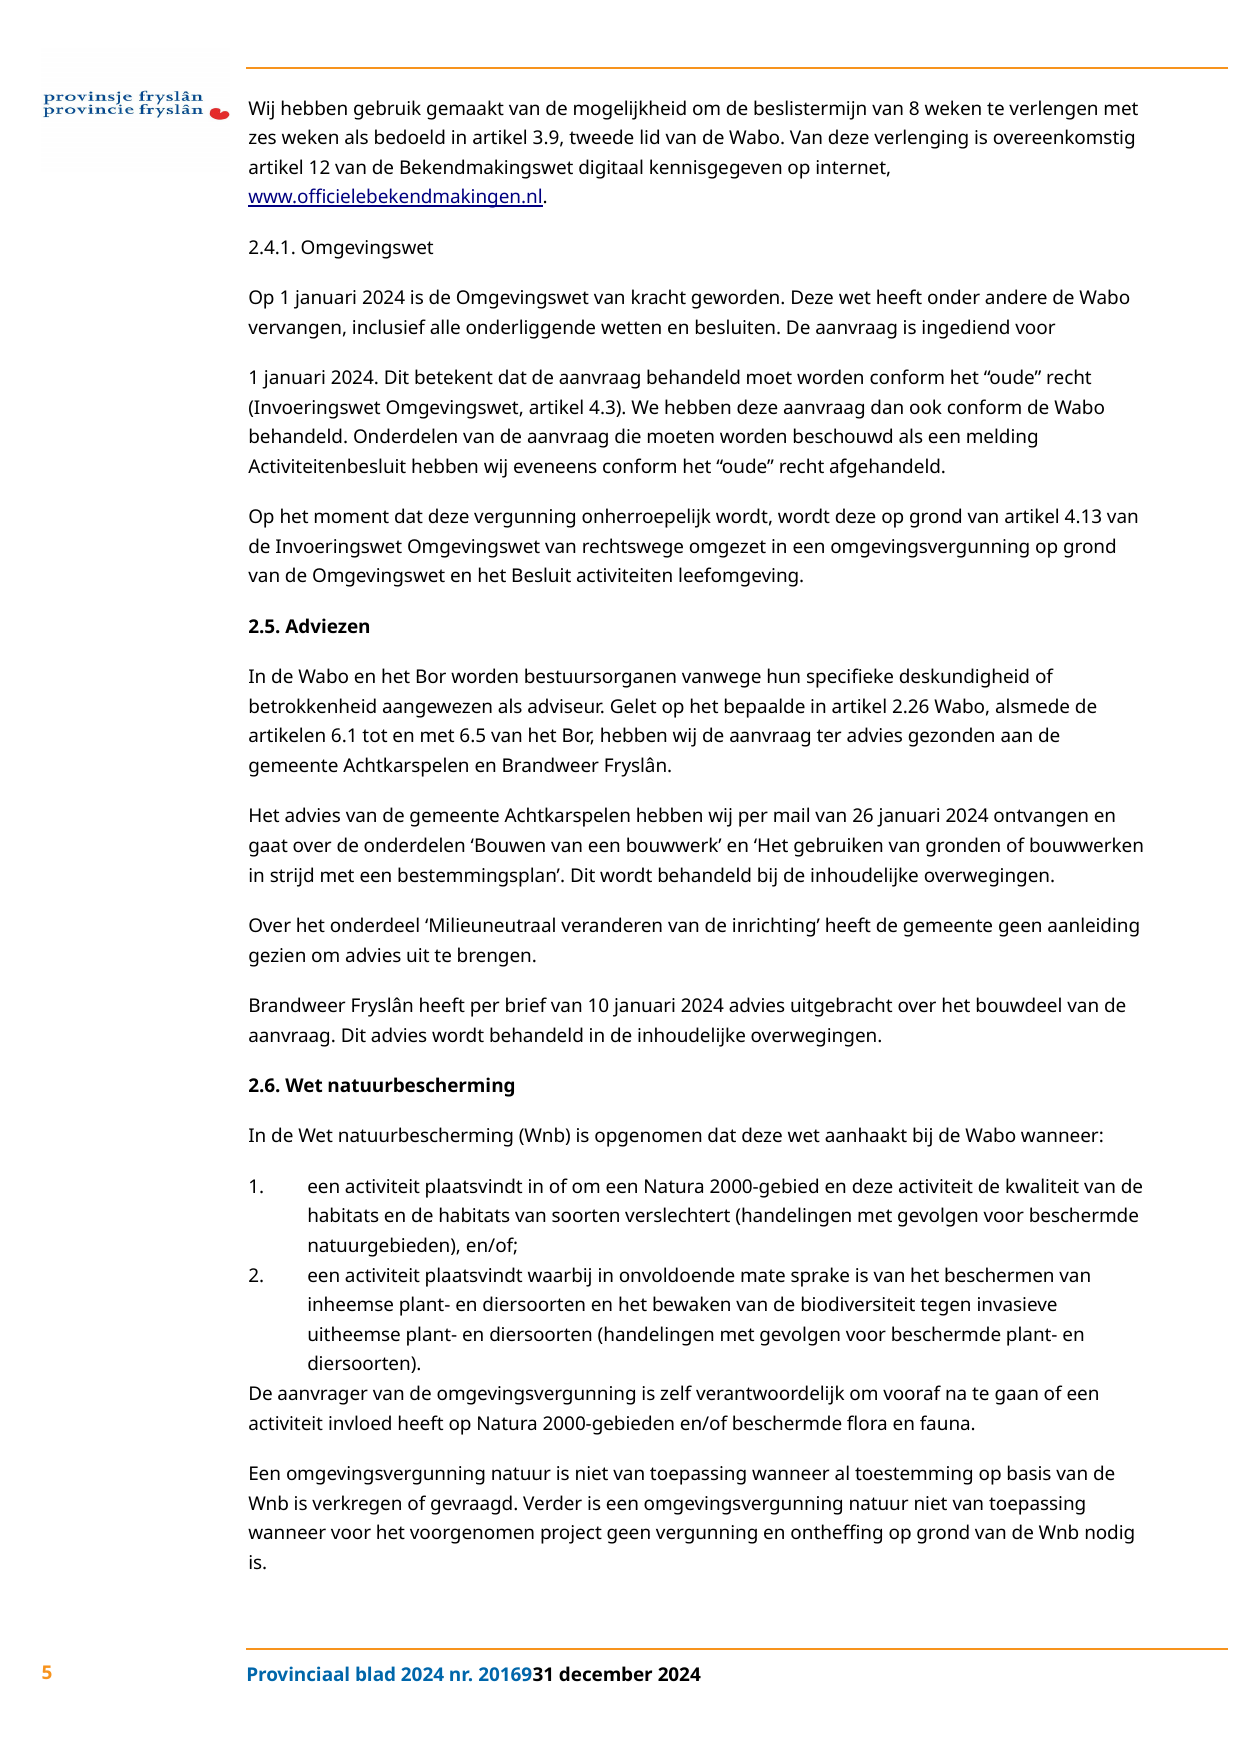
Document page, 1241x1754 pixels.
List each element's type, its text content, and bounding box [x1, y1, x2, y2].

text 2.6. Wet natuurbescherming [248, 1072, 1152, 1098]
list een activiteit plaatsvindt in of om een Natura 2000-gebied en deze activiteit de kwaliteit van de habitats en de habitats van soorten verslechtert (handelingen met gevolgen voor beschermde natuurgebieden), en/of; [248, 1173, 1152, 1258]
text Op 1 januari 2024 is de Omgevingswet van kracht geworden. Deze wet heeft onder andere de Wabo vervangen, inclusief alle onderliggende wetten en besluiten. De aanvraag is ingediend voor [248, 284, 1152, 340]
list een activiteit plaatsvindt waarbij in onvoldoende mate sprake is van het beschermen van inheemse plant- en diersoorten en het bewaken van de biodiversiteit tegen invasieve uitheemse plant- en diersoorten (handelingen met gevolgen voor beschermde plant- en diersoorten). [248, 1262, 1152, 1376]
text 2.5. Adviezen [248, 613, 1152, 639]
text 2.4.1. Omgevingswet [248, 234, 1152, 260]
text Op het moment dat deze vergunning onherroepelijk wordt, wordt deze op grond van artikel 4.13 van de Invoeringswet Omgevingswet van rechtswege omgezet in een omgevingsvergunning op grond van de Omgevingswet en het Besluit activiteiten leefomgeving. [248, 503, 1152, 588]
text De aanvrager van de omgevingsvergunning is zelf verantwoordelijk om vooraf na te gaan of een activiteit invloed heeft op Natura 2000-gebieden en/of beschermde flora en fauna. [248, 1380, 1152, 1436]
text Over het onderdeel ‘Milieuneutraal veranderen van de inrichting’ heeft de gemeente geen aanleiding gezien om advies uit te brengen. [248, 912, 1152, 968]
text Het advies van de gemeente Achtkarspelen hebben wij per mail van 26 januari 2024 ontvangen en gaat over de onderdelen ‘Bouwen van een bouwwerk’ en ‘Het gebruiken van gronden of bouwwerken in strijd met een bestemmingsplan’. Dit wordt behandeld bij de inhoudelijke overwegingen. [248, 803, 1152, 888]
text Wij hebben gebruik gemaakt van de mogelijkheid om de beslistermijn van 8 weken te verlengen met zes weken als bedoeld in artikel 3.9, tweede lid van de Wabo. Van deze verlenging is overeenkomstig artikel 12 van de Bekendmakingswet digitaal kennisgegeven op internet, www.officielebekendmakingen.nl. [248, 95, 1152, 209]
text Een omgevingsvergunning natuur is niet van toepassing wanneer al toestemming op basis van de Wnb is verkregen of gevraagd. Verder is een omgevingsvergunning natuur niet van toepassing wanneer voor het voorgenomen project geen vergunning en ontheffing op grond van de Wnb nodig is. [248, 1460, 1152, 1575]
text Brandweer Fryslân heeft per brief van 10 januari 2024 advies uitgebracht over het bouwdeel van de aanvraag. Dit advies wordt behandeld in de inhoudelijke overwegingen. [248, 992, 1152, 1048]
picture [41, 47, 231, 172]
text 1 januari 2024. Dit betekent dat de aanvraag behandeld moet worden conform het “oude” recht (Invoeringswet Omgevingswet, artikel 4.3). We hebben deze aanvraag dan ook conform de Wabo behandeld. Onderdelen van de aanvraag die moeten worden beschouwd als een melding Activiteitenbesluit hebben wij eveneens conform het “oude” recht afgehandeld. [248, 364, 1152, 479]
text In de Wabo en het Bor worden bestuursorganen vanwege hun specifieke deskundigheid of betrokkenheid aangewezen als adviseur. Gelet op het bepaalde in artikel 2.26 Wabo, alsmede de artikelen 6.1 tot en met 6.5 van het Bor, hebben wij de aanvraag ter advies gezonden aan de gemeente Achtkarspelen en Brandweer Fryslân. [248, 663, 1152, 778]
text In de Wet natuurbescherming (Wnb) is opgenomen dat deze wet aanhaakt bij de Wabo wanneer: [248, 1123, 1152, 1148]
